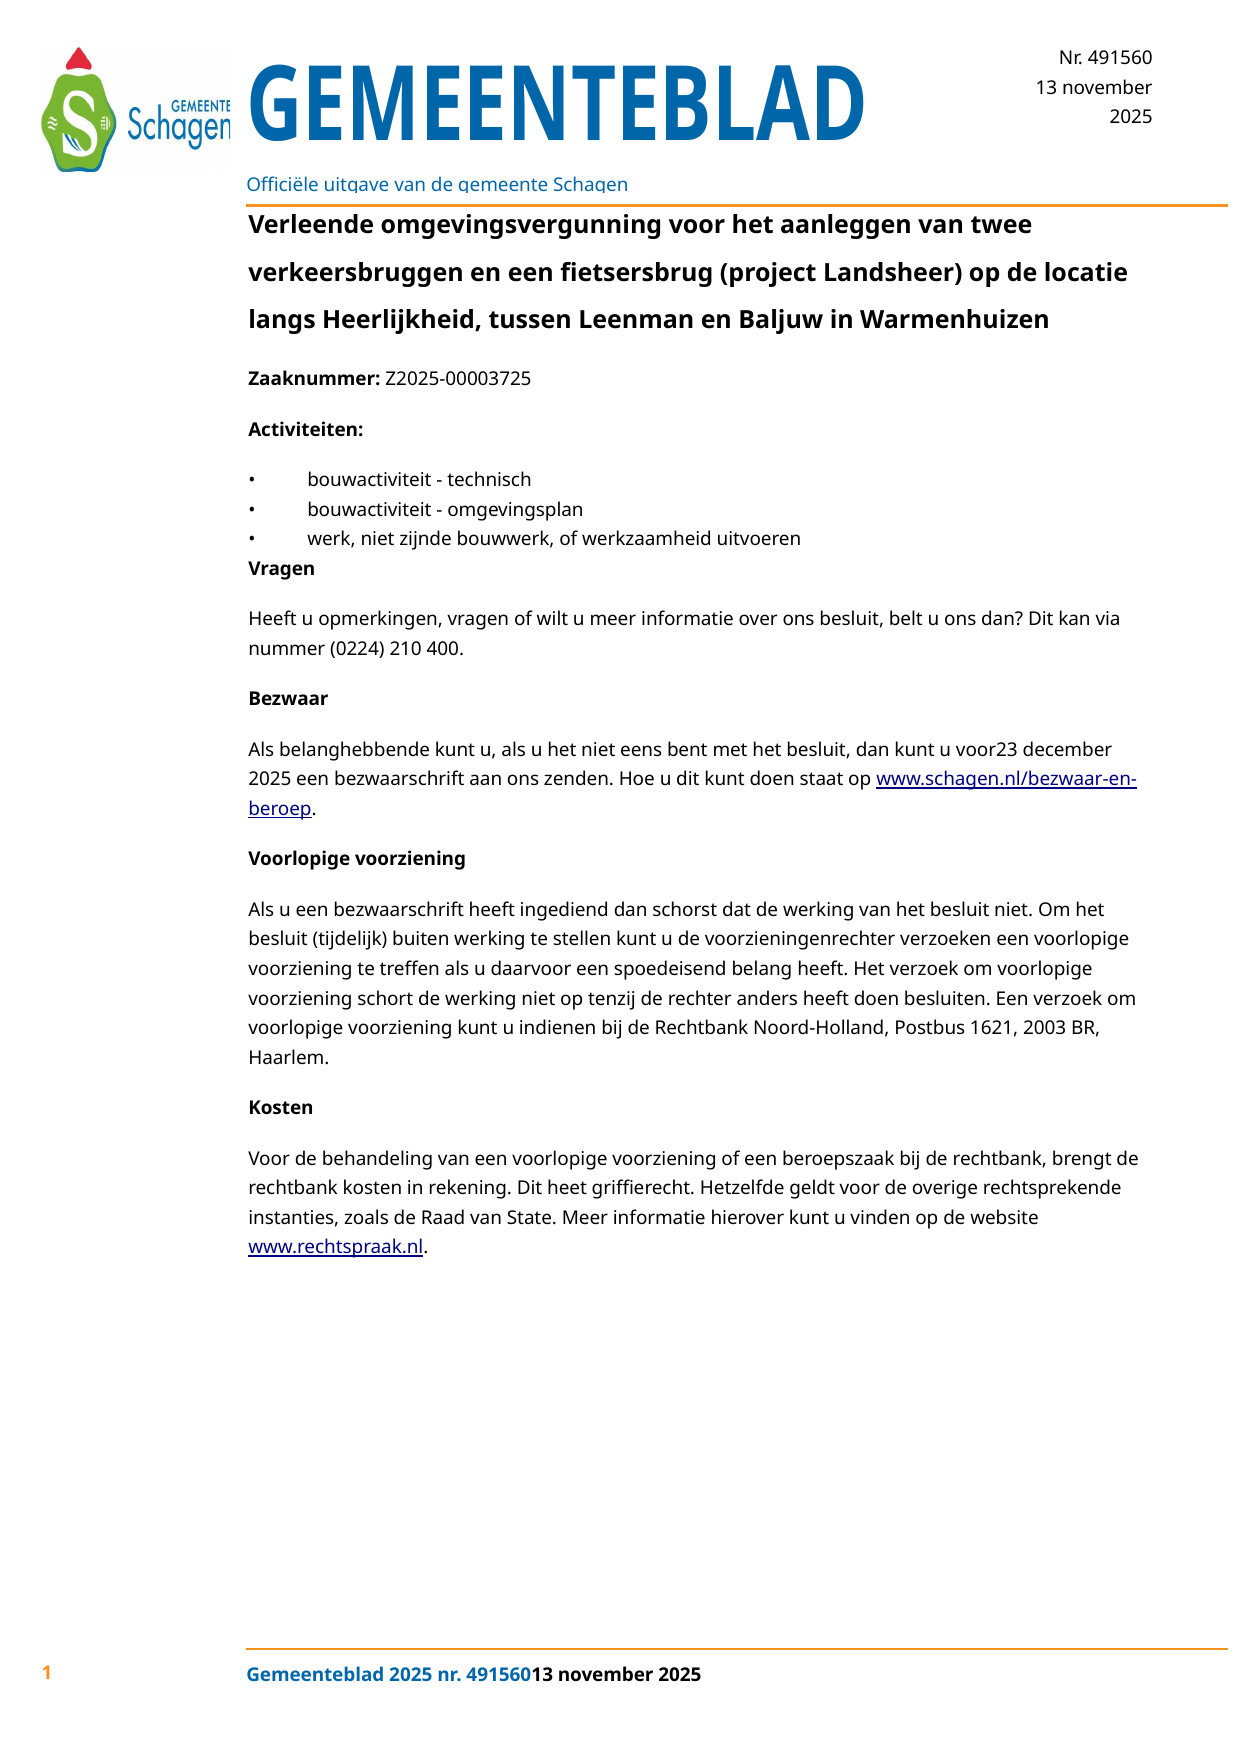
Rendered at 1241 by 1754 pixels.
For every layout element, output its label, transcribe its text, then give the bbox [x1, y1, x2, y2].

text Zaaknummer: Z2025-00003725 [248, 366, 1152, 391]
list werk, niet zijnde bouwwerk, of werkzaamheid uitvoeren [248, 526, 1152, 551]
text Als belanghebbende kunt u, als u het niet eens bent met het besluit, dan kunt u voor23 december 2025 een bezwaarschrift aan ons zenden. Hoe u dit kunt doen staat op www.schagen.nl/bezwaar-en-beroep. [248, 736, 1152, 821]
text Heeft u opmerkingen, vragen of wilt u meer informatie over ons besluit, belt u ons dan? Dit kan via nummer (0224) 210 400. [248, 606, 1152, 661]
text Kosten [248, 1094, 1152, 1120]
list bouwactiviteit - omgevingsplan [248, 496, 1152, 522]
text Bezwaar [248, 686, 1152, 711]
text Vragen [248, 555, 1152, 581]
text Voor de behandeling van een voorlopige voorziening of een beroepszaak bij de rechtbank, brengt de rechtbank kosten in rekening. Dit heet griffierecht. Hetzelfde geldt voor de overige rechtsprekende instanties, zoals de Raad van State. Meer informatie hierover kunt u vinden op de website www.rechtspraak.nl. [248, 1145, 1152, 1259]
text Activiteiten: [248, 416, 1152, 442]
text Verleende omgevingsvergunning voor het aanleggen van twee verkeersbruggen en een fietsersbrug (project Landsheer) op de locatie langs Heerlijkheid, tussen Leenman en Baljuw in Warmenhuizen [248, 207, 1152, 336]
picture [41, 47, 231, 172]
text Als u een bezwaarschrift heeft ingediend dan schorst dat de werking van het besluit niet. Om het besluit (tijdelijk) buiten werking te stellen kunt u de voorzieningenrechter verzoeken een voorlopige voorziening te treffen als u daarvoor een spoedeisend belang heeft. Het verzoek om voorlopige voorziening schort de werking niet op tenzij de rechter anders heeft doen besluiten. Een verzoek om voorlopige voorziening kunt u indienen bij de Rechtbank Noord-Holland, Postbus 1621, 2003 BR, Haarlem. [248, 896, 1152, 1069]
text Voorlopige voorziening [248, 846, 1152, 871]
list bouwactiviteit - technisch [248, 466, 1152, 492]
